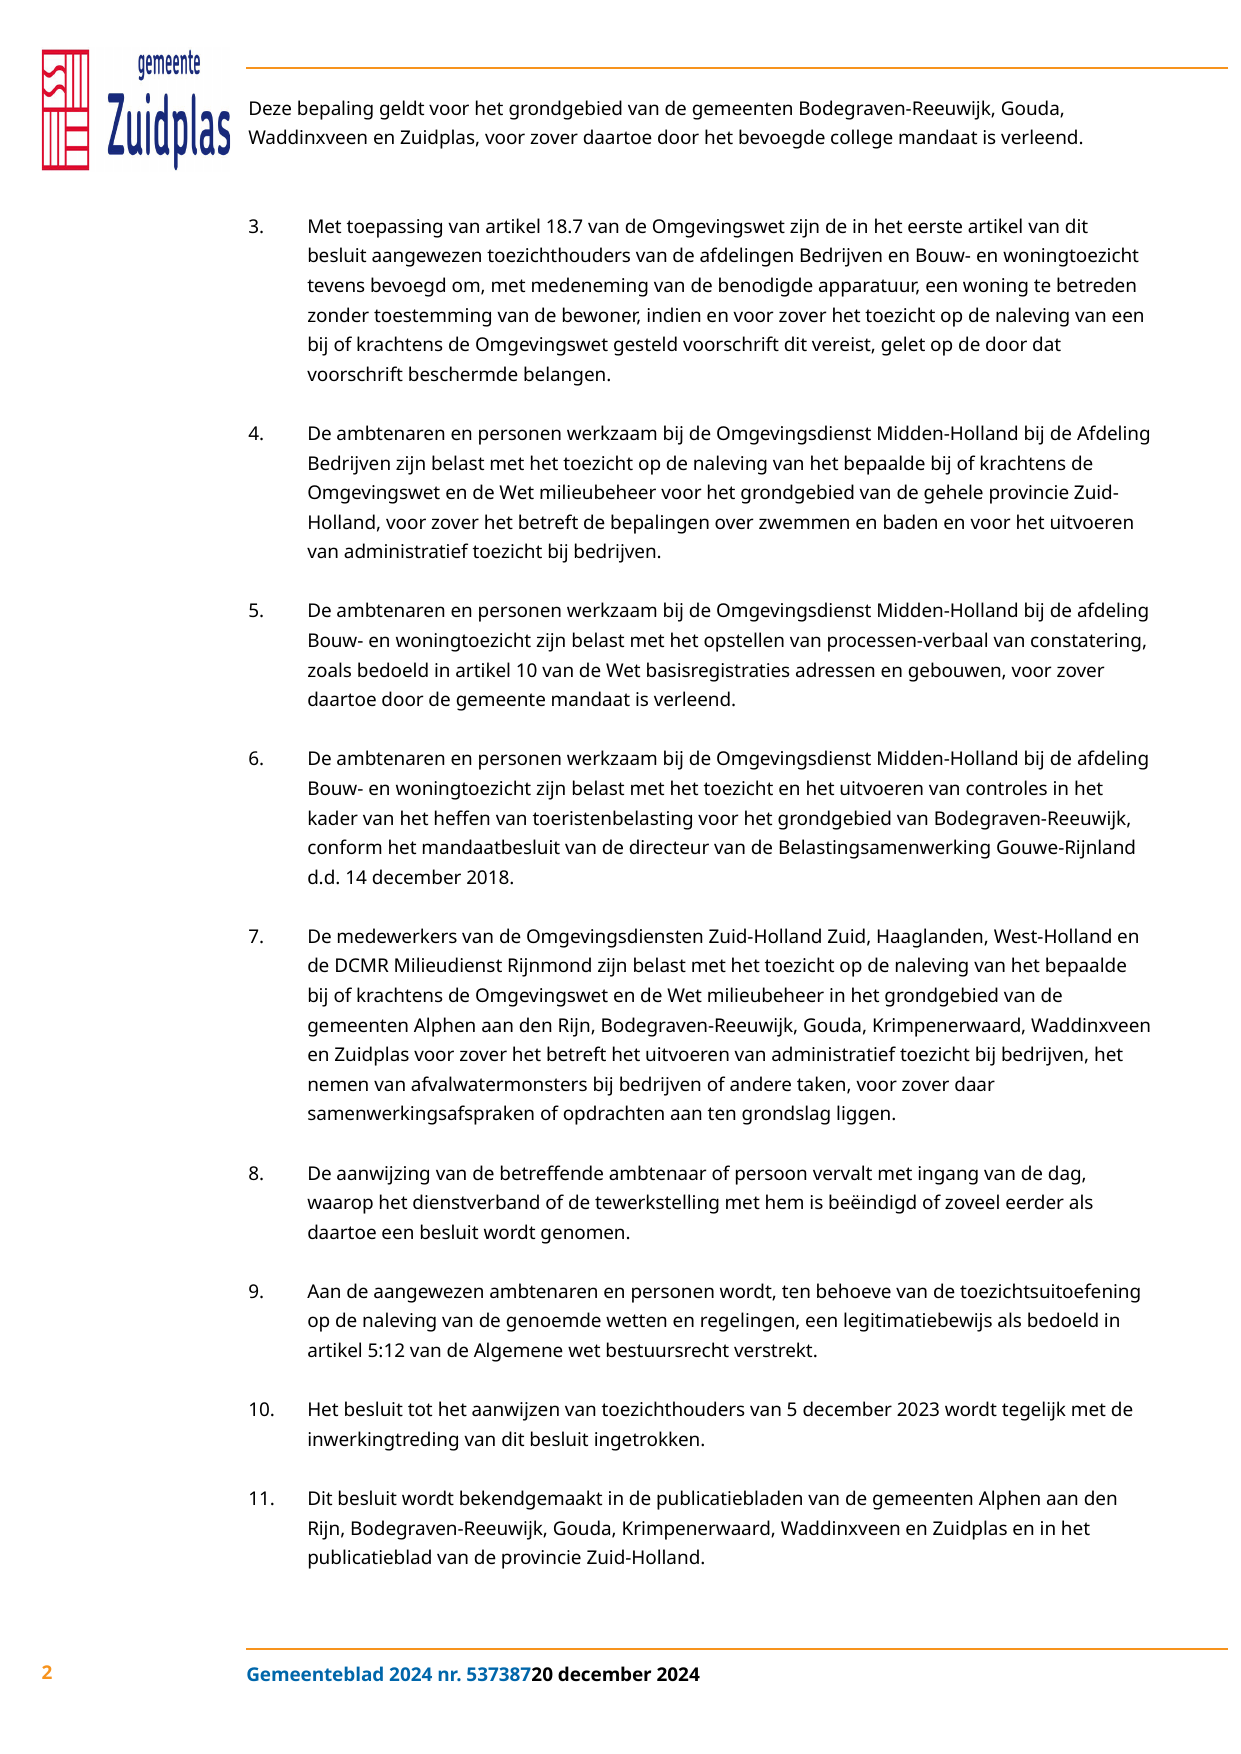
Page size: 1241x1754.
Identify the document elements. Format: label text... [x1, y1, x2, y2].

list Dit besluit wordt bekendgemaakt in de publicatiebladen van de gemeenten Alphen aan den Rijn, Bodegraven-Reeuwijk, Gouda, Krimpenerwaard, Waddinxveen en Zuidplas en in het publicatieblad van de provincie Zuid-Holland. [248, 1485, 1152, 1570]
text Deze bepaling geldt voor het grondgebied van de gemeenten Bodegraven-Reeuwijk, Gouda, Waddinxveen en Zuidplas, voor zover daartoe door het bevoegde college mandaat is verleend. [248, 95, 1152, 150]
list De aanwijzing van de betreffende ambtenaar of persoon vervalt met ingang van de dag, waarop het dienstverband of de tewerkstelling met hem is beëindigd of zoveel eerder als daartoe een besluit wordt genomen. [248, 1160, 1152, 1245]
list De medewerkers van de Omgevingsdiensten Zuid-Holland Zuid, Haaglanden, West-Holland en de DCMR Milieudienst Rijnmond zijn belast met het toezicht op de naleving van het bepaalde bij of krachtens de Omgevingswet en de Wet milieubeheer in het grondgebied van de gemeenten Alphen aan den Rijn, Bodegraven-Reeuwijk, Gouda, Krimpenerwaard, Waddinxveen en Zuidplas voor zover het betreft het uitvoeren van administratief toezicht bij bedrijven, het nemen van afvalwatermonsters bij bedrijven of andere taken, voor zover daar samenwerkingsafspraken of opdrachten aan ten grondslag liggen. [248, 923, 1152, 1126]
list Met toepassing van artikel 18.7 van de Omgevingswet zijn de in het eerste artikel van dit besluit aangewezen toezichthouders van de afdelingen Bedrijven en Bouw- en woningtoezicht tevens bevoegd om, met medeneming van de benodigde apparatuur, een woning te betreden zonder toestemming van de bewoner, indien en voor zover het toezicht op de naleving van een bij of krachtens de Omgevingswet gesteld voorschrift dit vereist, gelet op de door dat voorschrift beschermde belangen. [248, 213, 1152, 387]
list De ambtenaren en personen werkzaam bij de Omgevingsdienst Midden-Holland bij de Afdeling Bedrijven zijn belast met het toezicht op de naleving van het bepaalde bij of krachtens de Omgevingswet en de Wet milieubeheer voor het grondgebied van de gehele provincie Zuid-Holland, voor zover het betreft de bepalingen over zwemmen en baden en voor het uitvoeren van administratief toezicht bij bedrijven. [248, 420, 1152, 564]
list Aan de aangewezen ambtenaren en personen wordt, ten behoeve van de toezichtsuitoefening op de naleving van de genoemde wetten en regelingen, een legitimatiebewijs als bedoeld in artikel 5:12 van de Algemene wet bestuursrecht verstrekt. [248, 1278, 1152, 1363]
list De ambtenaren en personen werkzaam bij de Omgevingsdienst Midden-Holland bij de afdeling Bouw- en woningtoezicht zijn belast met het toezicht en het uitvoeren van controles in het kader van het heffen van toeristenbelasting voor het grondgebied van Bodegraven-Reeuwijk, conform het mandaatbesluit van de directeur van de Belastingsamenwerking Gouwe-Rijnland d.d. 14 december 2018. [248, 746, 1152, 890]
list Het besluit tot het aanwijzen van toezichthouders van 5 december 2023 wordt tegelijk met de inwerkingtreding van dit besluit ingetrokken. [248, 1396, 1152, 1452]
picture [41, 47, 231, 172]
list De ambtenaren en personen werkzaam bij de Omgevingsdienst Midden-Holland bij de afdeling Bouw- en woningtoezicht zijn belast met het opstellen van processen-verbaal van constatering, zoals bedoeld in artikel 10 van de Wet basisregistraties adressen en gebouwen, voor zover daartoe door de gemeente mandaat is verleend. [248, 598, 1152, 712]
